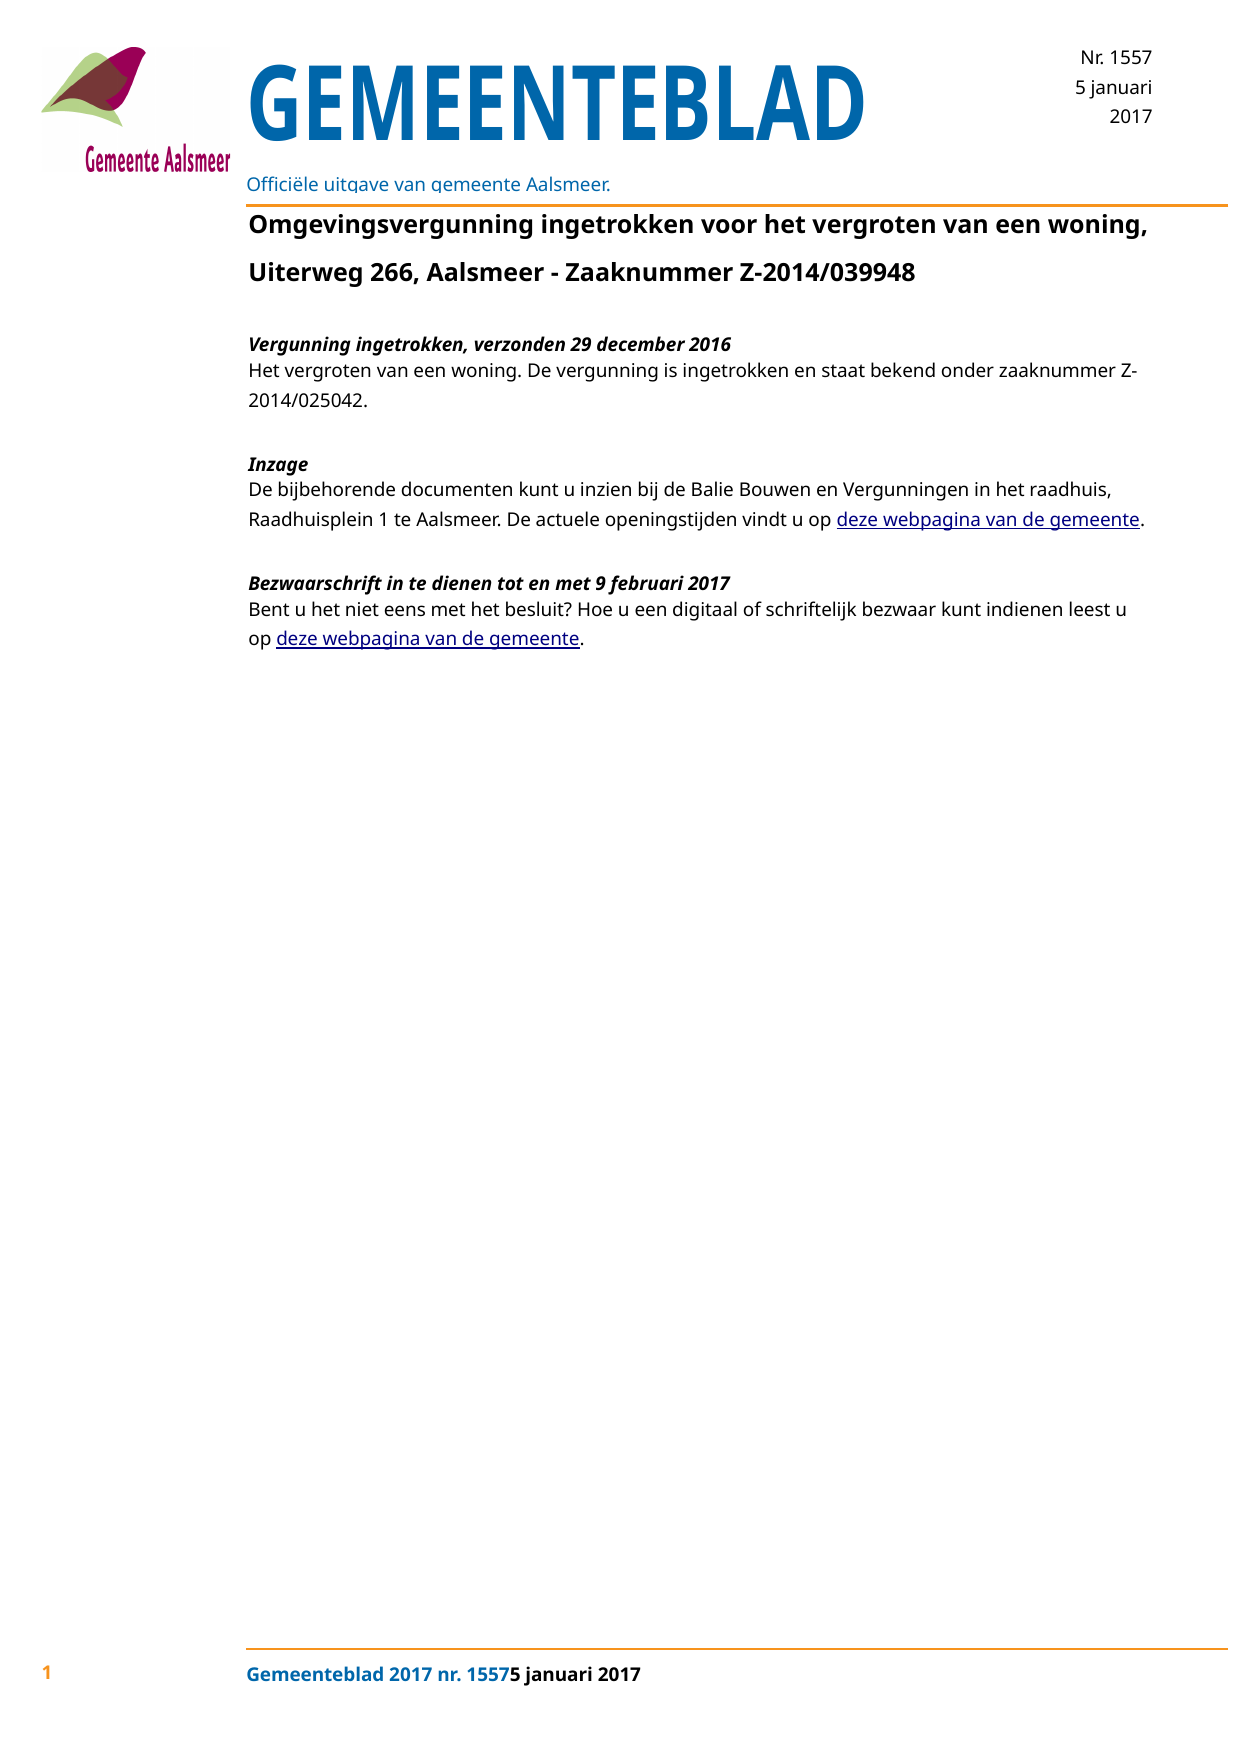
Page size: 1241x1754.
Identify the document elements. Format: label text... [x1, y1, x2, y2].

picture [41, 47, 231, 172]
text Omgevingsvergunning ingetrokken voor het vergroten van een woning, Uiterweg 266, Aalsmeer - Zaaknummer Z-2014/039948 [248, 207, 1152, 288]
text Het vergroten van een woning. De vergunning is ingetrokken en staat bekend onder zaaknummer Z-2014/025042. [248, 357, 1152, 412]
text Bent u het niet eens met het besluit? Hoe u een digitaal of schriftelijk bezwaar kunt indienen leest u op deze webpagina van de gemeente. [248, 596, 1152, 651]
text De bijbehorende documenten kunt u inzien bij de Balie Bouwen en Vergunningen in het raadhuis, Raadhuisplein 1 te Aalsmeer. De actuele openingstijden vindt u op deze webpagina van de gemeente. [248, 476, 1152, 532]
text Bezwaarschrift in te dienen tot en met 9 februari 2017 [248, 570, 1152, 596]
text Inzage [248, 451, 1152, 476]
text Vergunning ingetrokken, verzonden 29 december 2016 [248, 331, 1152, 357]
